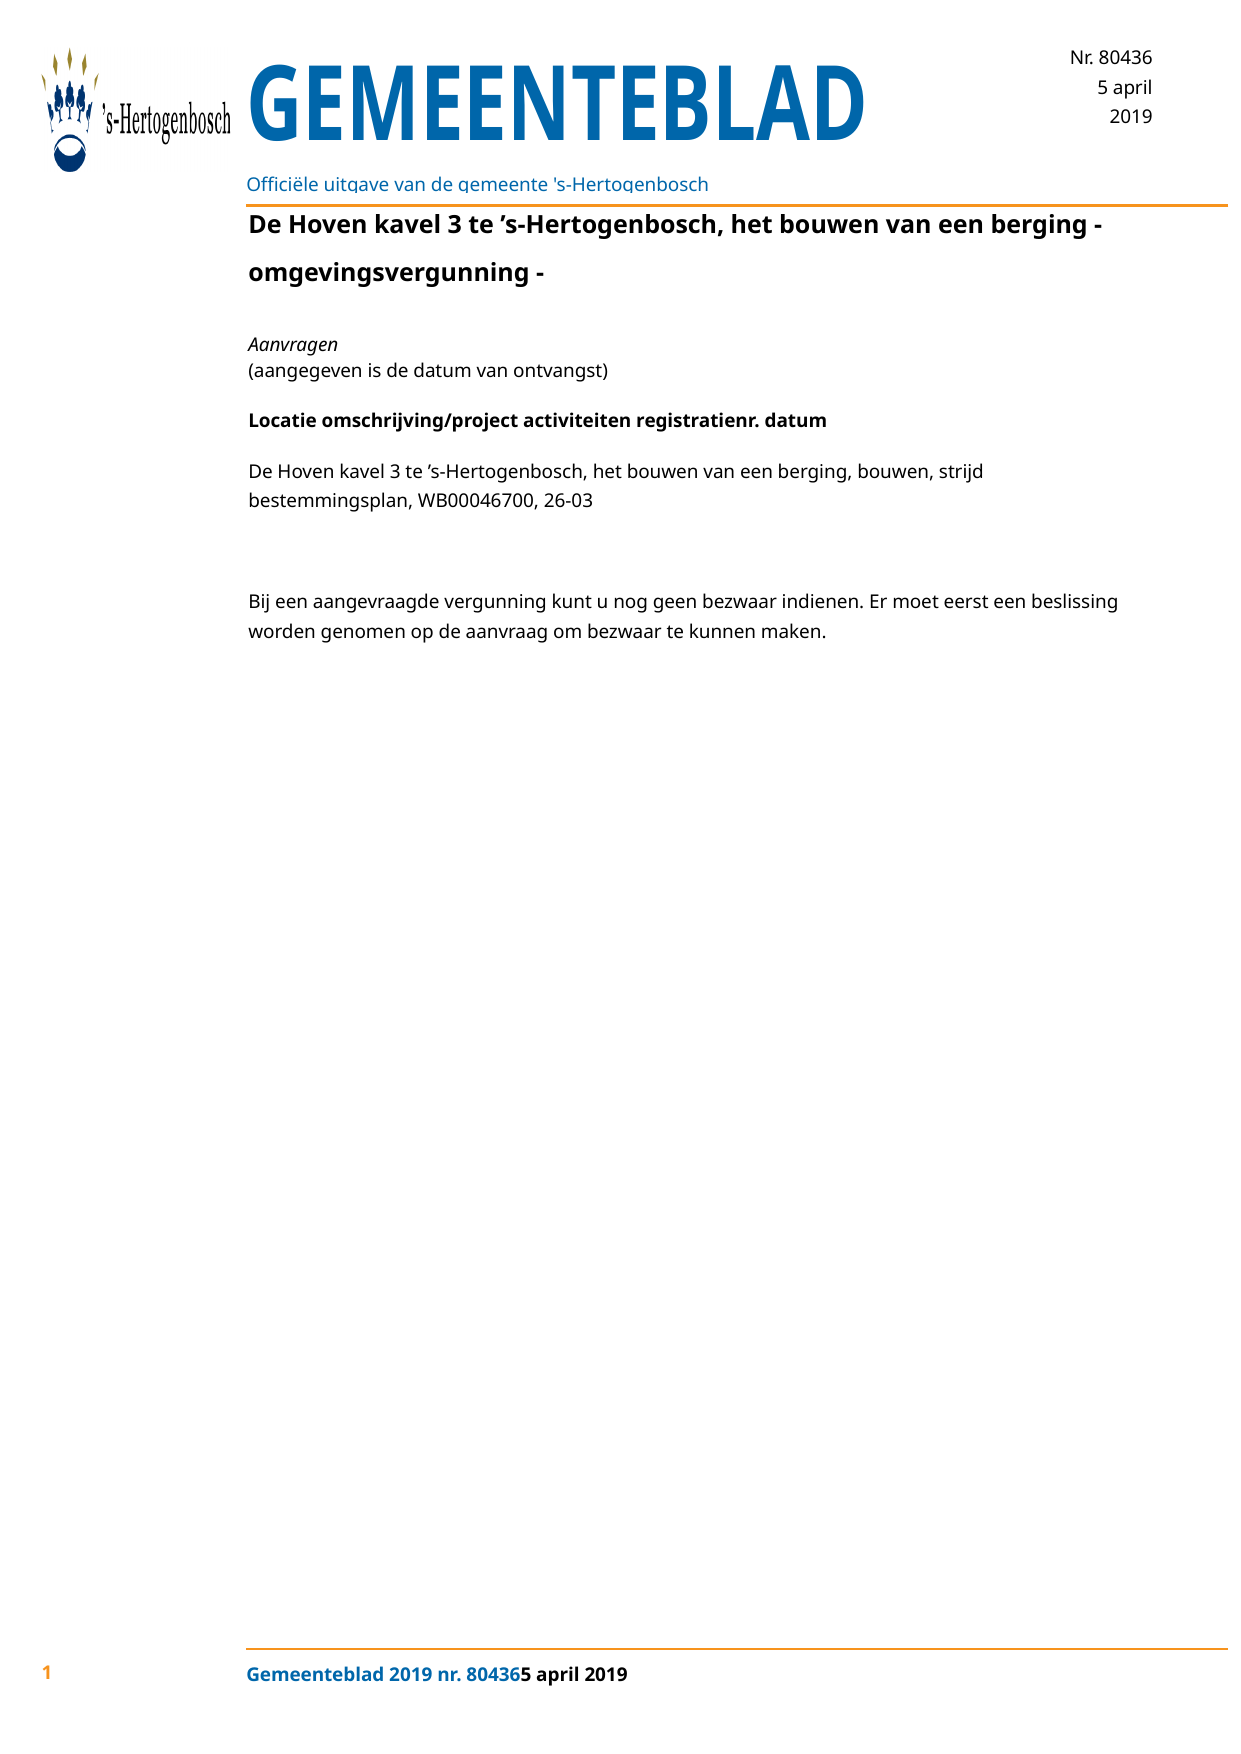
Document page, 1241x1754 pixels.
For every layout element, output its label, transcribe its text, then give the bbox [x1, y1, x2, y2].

text (aangegeven is de datum van ontvangst) [248, 357, 1152, 383]
text Aanvragen [248, 331, 1152, 357]
picture [41, 47, 231, 172]
text Locatie omschrijving/project activiteiten registratienr. datum [248, 408, 1152, 433]
text De Hoven kavel 3 te ’s-Hertogenbosch, het bouwen van een berging - omgevingsvergunning - [248, 207, 1152, 288]
text Bij een aangevraagde vergunning kunt u nog geen bezwaar indienen. Er moet eerst een beslissing worden genomen op de aanvraag om bezwaar te kunnen maken. [248, 588, 1152, 644]
text De Hoven kavel 3 te ’s-Hertogenbosch, het bouwen van een berging, bouwen, strijd bestemmingsplan, WB00046700, 26-03 [248, 458, 1152, 513]
